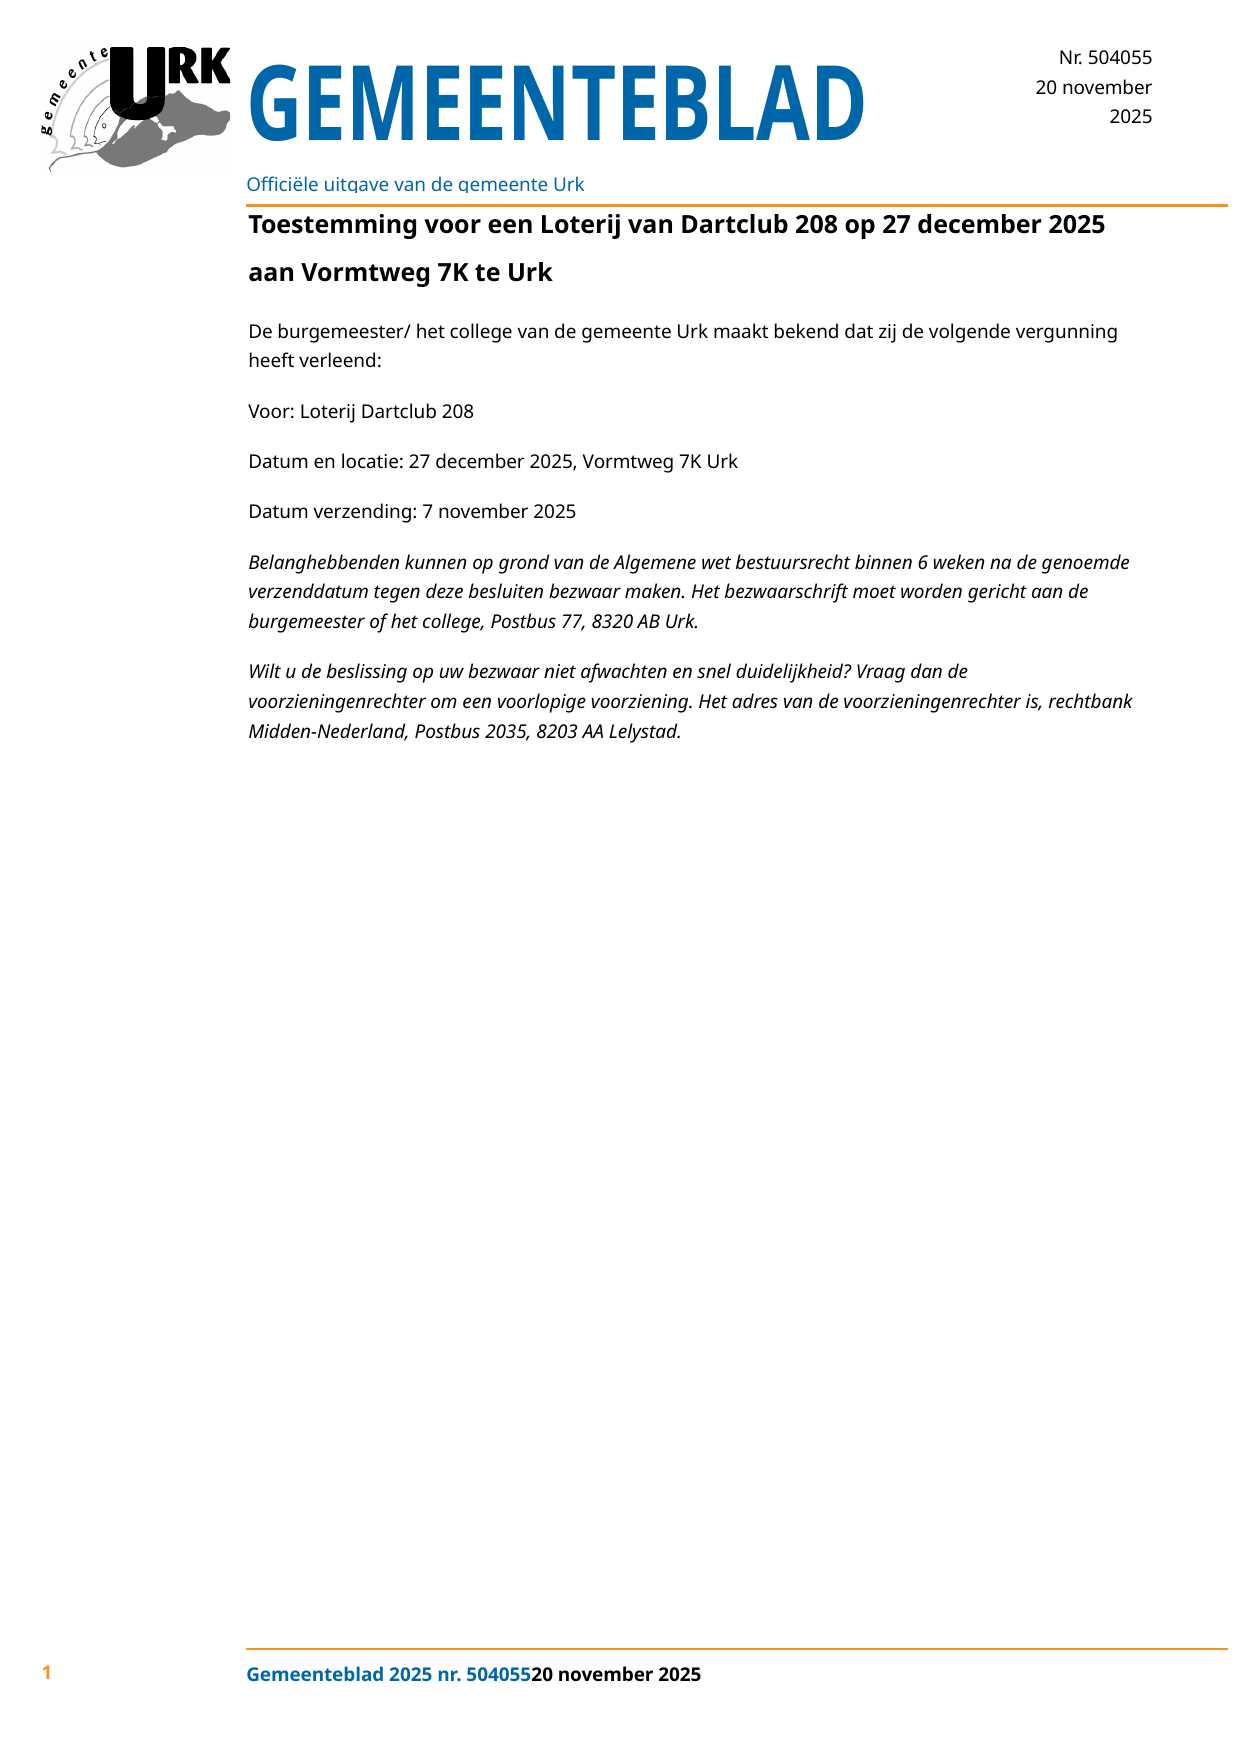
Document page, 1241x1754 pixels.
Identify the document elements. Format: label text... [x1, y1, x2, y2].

text Belanghebbenden kunnen op grond van de Algemene wet bestuursrecht binnen 6 weken na de genoemde verzenddatum tegen deze besluiten bezwaar maken. Het bezwaarschrift moet worden gericht aan de burgemeester of het college, Postbus 77, 8320 AB Urk. [248, 549, 1152, 634]
text Toestemming voor een Loterij van Dartclub 208 op 27 december 2025 aan Vormtweg 7K te Urk [248, 207, 1152, 288]
text Wilt u de beslissing op uw bezwaar niet afwachten en snel duidelijkheid? Vraag dan de voorzieningenrechter om een voorlopige voorziening. Het adres van de voorzieningenrechter is, rechtbank Midden-Nederland, Postbus 2035, 8203 AA Lelystad. [248, 659, 1152, 744]
text De burgemeester/ het college van de gemeente Urk maakt bekend dat zij de volgende vergunning heeft verleend: [248, 318, 1152, 373]
text Datum verzending: 7 november 2025 [248, 499, 1152, 524]
picture [41, 47, 231, 172]
text Datum en locatie: 27 december 2025, Vormtweg 7K Urk [248, 448, 1152, 474]
text Voor: Loterij Dartclub 208 [248, 398, 1152, 424]
